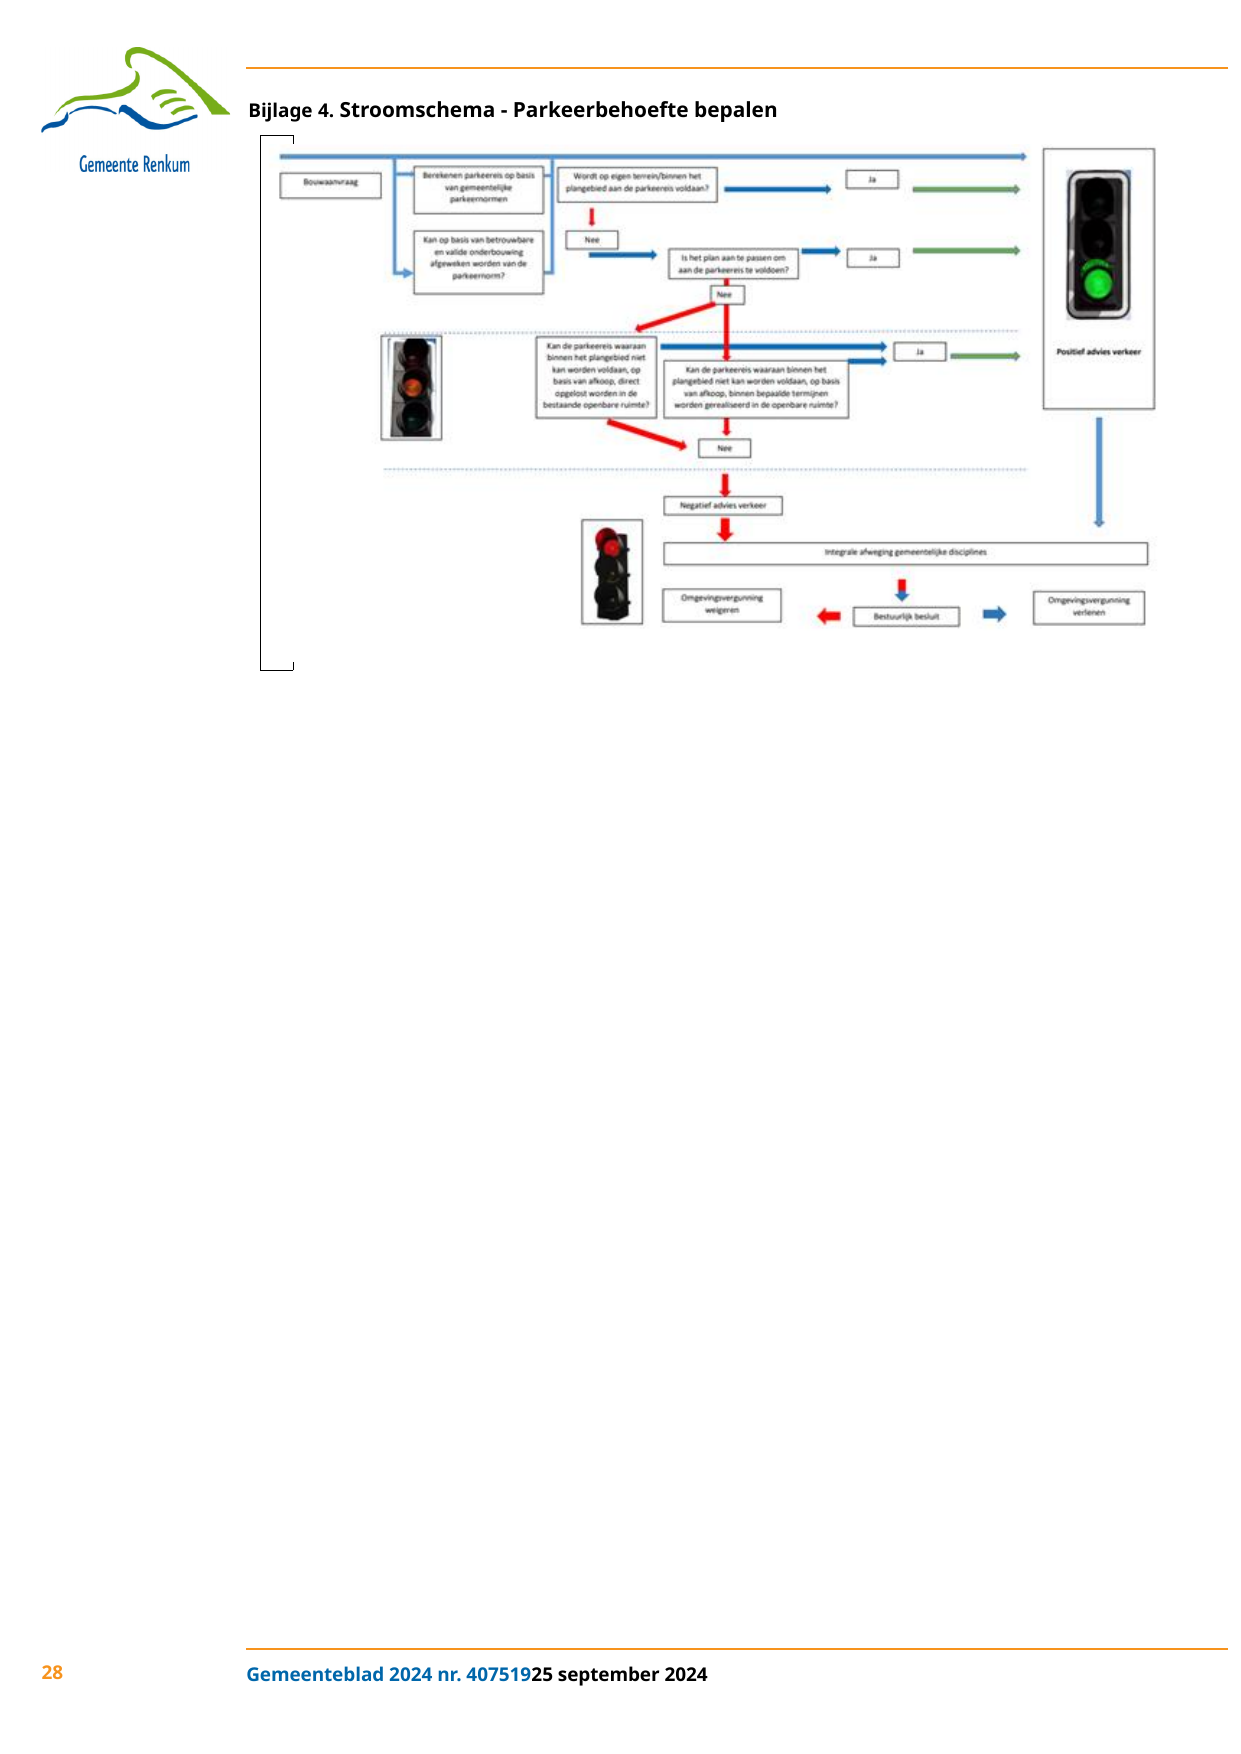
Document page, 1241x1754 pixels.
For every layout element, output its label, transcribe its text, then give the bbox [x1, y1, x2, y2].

picture [41, 47, 231, 172]
picture [268, 144, 1173, 662]
text Bijlage 4. Stroomschema - Parkeerbehoefte bepalen [248, 95, 1152, 123]
